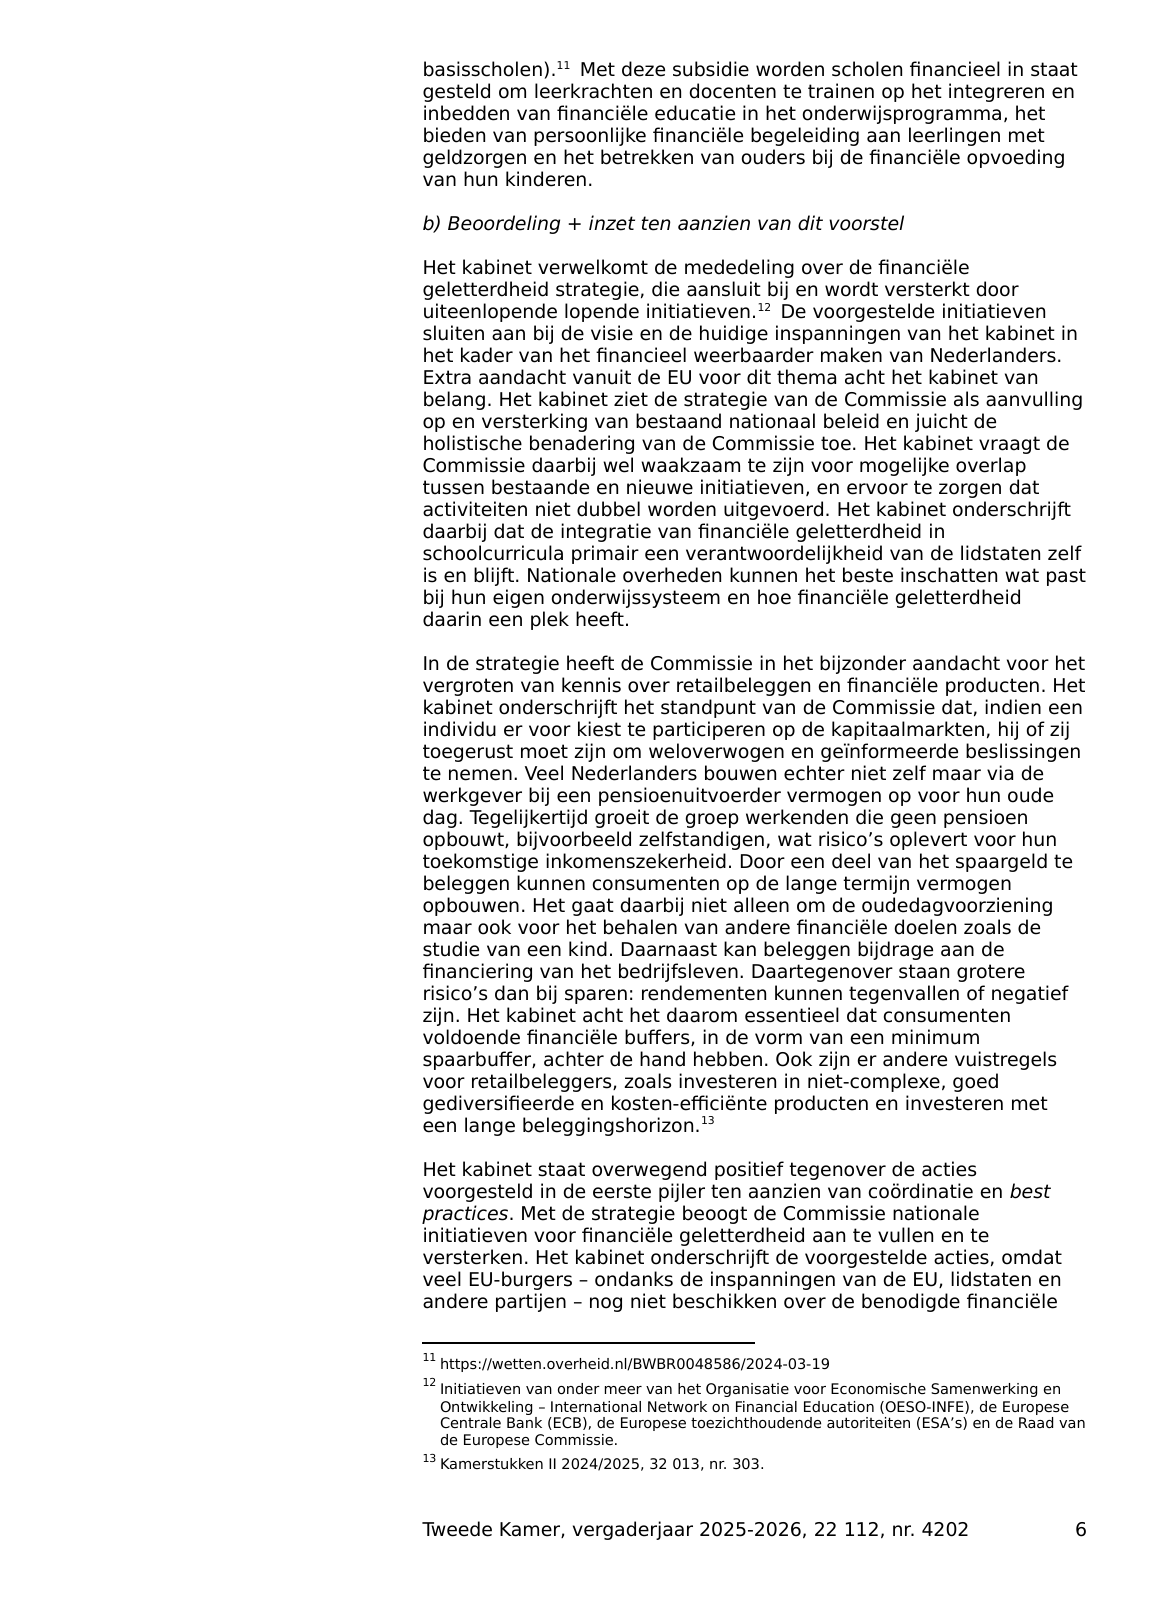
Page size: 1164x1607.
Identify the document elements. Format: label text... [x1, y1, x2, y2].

text https://wetten.overheid.nl/BWBR0048586/2024-03-19 [422, 1352, 1087, 1374]
text In de strategie heeft de Commissie in het bijzonder aandacht voor het vergroten van kennis over retailbeleggen en financiële producten. Het kabinet onderschrijft het standpunt van de Commissie dat, indien een individu er voor kiest te participeren op de kapitaalmarkten, hij of zij toegerust moet zijn om weloverwogen en geïnformeerde beslissingen te nemen. Veel Nederlanders bouwen echter niet zelf maar via de werkgever bij een pensioenuitvoerder vermogen op voor hun oude dag. Tegelijkertijd groeit de groep werkenden die geen pensioen opbouwt, bijvoorbeeld zelfstandigen, wat risico’s oplevert voor hun toekomstige inkomenszekerheid. Door een deel van het spaargeld te beleggen kunnen consumenten op de lange termijn vermogen opbouwen. Het gaat daarbij niet alleen om de oudedagvoorziening maar ook voor het behalen van andere financiële doelen zoals de studie van een kind. Daarnaast kan beleggen bijdrage aan de financiering van het bedrijfsleven. Daartegenover staan grotere risico’s dan bij sparen: rendementen kunnen tegenvallen of negatief zijn. Het kabinet acht het daarom essentieel dat consumenten voldoende financiële buffers, in de vorm van een minimum spaarbuffer, achter de hand hebben. Ook zijn er andere vuistregels voor retailbeleggers, zoals investeren in niet-complexe, goed gediversifieerde en kosten-efficiënte producten en investeren met een lange beleggingshorizon. [422, 653, 1087, 1137]
text Kamerstukken II 2024/2025, 32 013, nr. 303. [422, 1452, 1087, 1474]
text Het kabinet staat overwegend positief tegenover de acties voorgesteld in de eerste pijler ten aanzien van coördinatie en best practices. Met de strategie beoogt de Commissie nationale initiatieven voor financiële geletterdheid aan te vullen en te versterken. Het kabinet onderschrijft de voorgestelde acties, omdat veel EU-burgers – ondanks de inspanningen van de EU, lidstaten en andere partijen – nog niet beschikken over de benodigde financiële [422, 1159, 1087, 1313]
text basisscholen). Met deze subsidie worden scholen financieel in staat gesteld om leerkrachten en docenten te trainen op het integreren en inbedden van financiële educatie in het onderwijsprogramma, het bieden van persoonlijke financiële begeleiding aan leerlingen met geldzorgen en het betrekken van ouders bij de financiële opvoeding van hun kinderen. [422, 59, 1087, 191]
text Het kabinet verwelkomt de mededeling over de financiële geletterdheid strategie, die aansluit bij en wordt versterkt door uiteenlopende lopende initiatieven. De voorgestelde initiatieven sluiten aan bij de visie en de huidige inspanningen van het kabinet in het kader van het financieel weerbaarder maken van Nederlanders. Extra aandacht vanuit de EU voor dit thema acht het kabinet van belang. Het kabinet ziet de strategie van de Commissie als aanvulling op en versterking van bestaand nationaal beleid en juicht de holistische benadering van de Commissie toe. Het kabinet vraagt de Commissie daarbij wel waakzaam te zijn voor mogelijke overlap tussen bestaande en nieuwe initiatieven, en ervoor te zorgen dat activiteiten niet dubbel worden uitgevoerd. Het kabinet onderschrijft daarbij dat de integratie van financiële geletterdheid in schoolcurricula primair een verantwoordelijkheid van de lidstaten zelf is en blijft. Nationale overheden kunnen het beste inschatten wat past bij hun eigen onderwijssysteem en hoe financiële geletterdheid daarin een plek heeft. [422, 257, 1087, 631]
text Initiatieven van onder meer van het Organisatie voor Economische Samenwerking en Ontwikkeling – International Network on Financial Education (OESO-INFE), de Europese Centrale Bank (ECB), de Europese toezichthoudende autoriteiten (ESA’s) en de Raad van de Europese Commissie. [422, 1377, 1087, 1449]
subtitle b) Beoordeling + inzet ten aanzien van dit voorstel [422, 213, 1087, 235]
